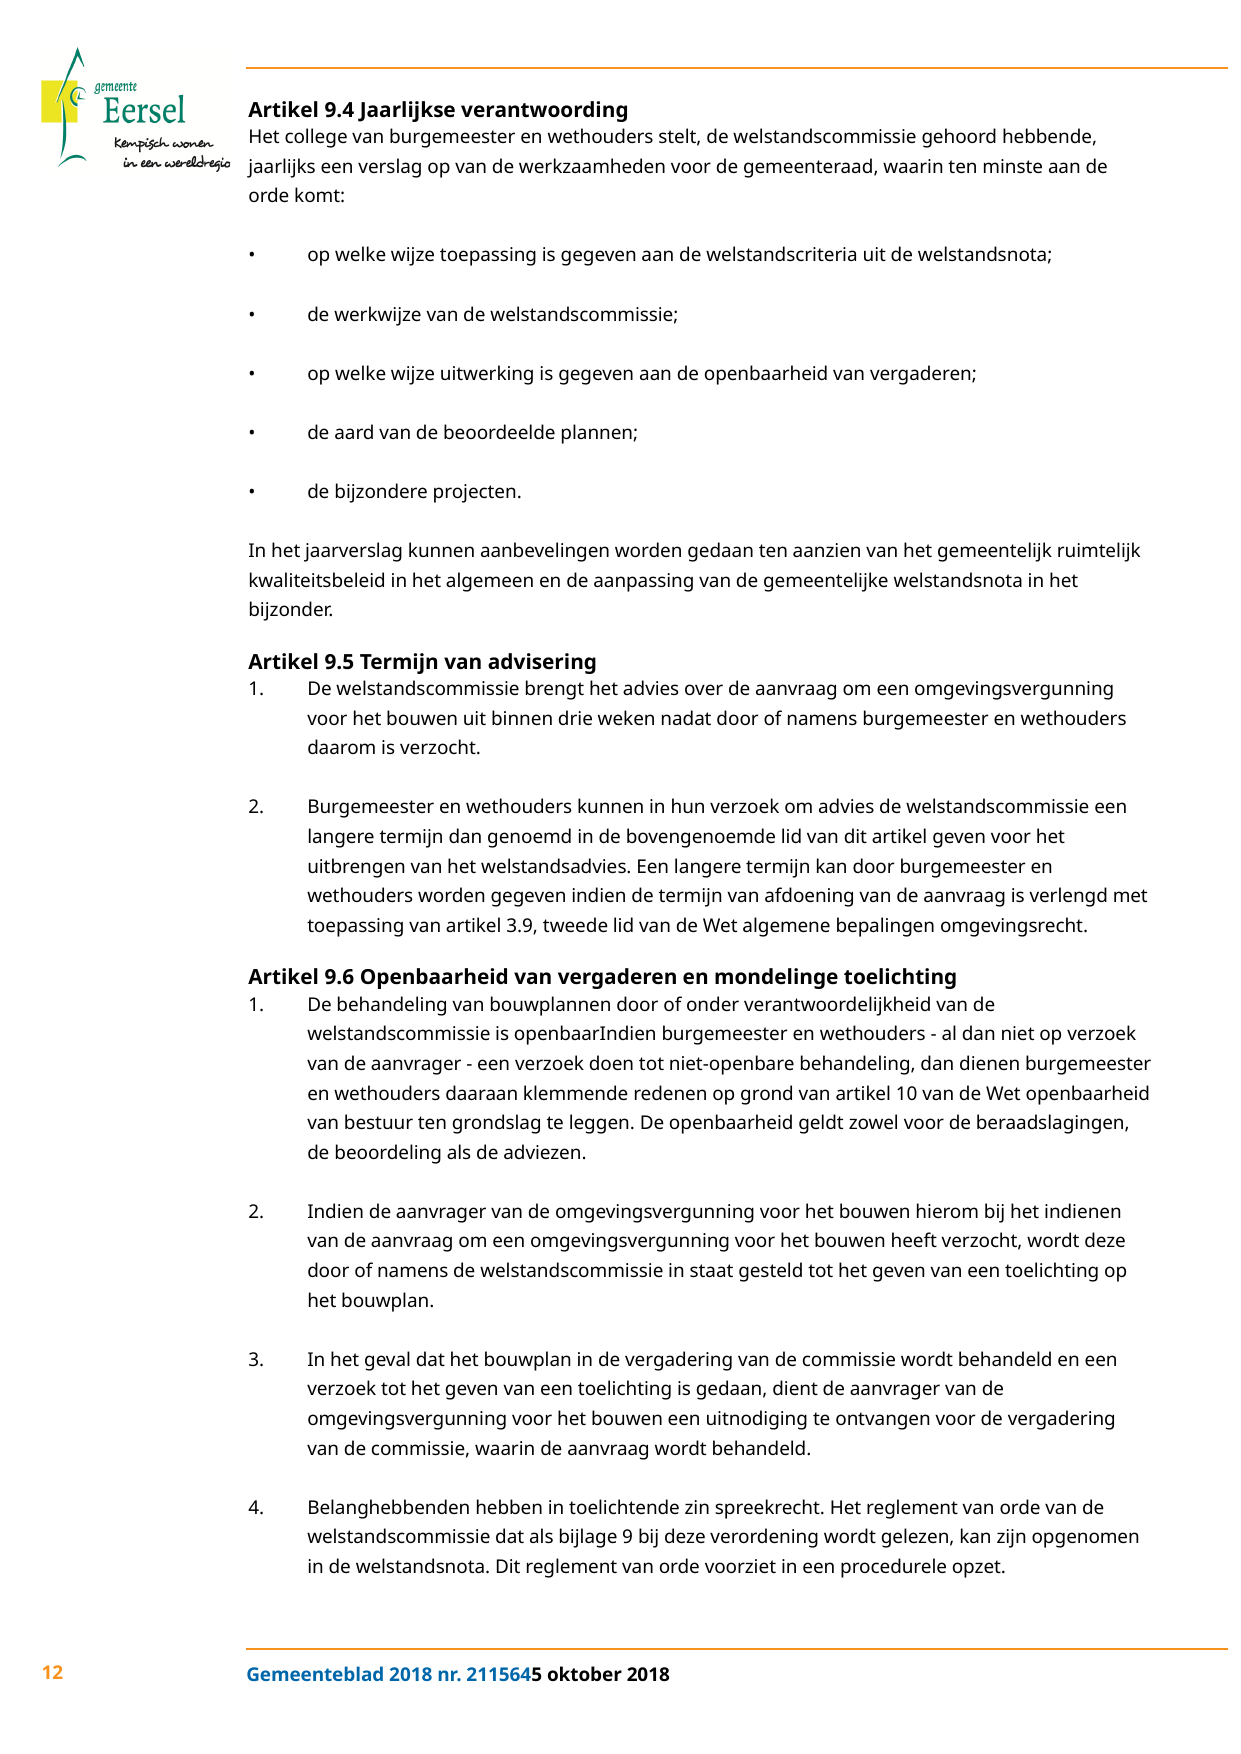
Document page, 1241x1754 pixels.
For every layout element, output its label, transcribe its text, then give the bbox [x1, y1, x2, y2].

text Het college van burgemeester en wethouders stelt, de welstandscommissie gehoord hebbende, jaarlijks een verslag op van de werkzaamheden voor de gemeenteraad, waarin ten minste aan de orde komt: [248, 123, 1152, 208]
list de aard van de beoordeelde plannen; [248, 419, 1152, 445]
list De behandeling van bouwplannen door of onder verantwoordelijkheid van de welstandscommissie is openbaarIndien burgemeester en wethouders - al dan niet op verzoek van de aanvrager - een verzoek doen tot niet-openbare behandeling, dan dienen burgemeester en wethouders daaraan klemmende redenen op grond van artikel 10 van de Wet openbaarheid van bestuur ten grondslag te leggen. De openbaarheid geldt zowel voor de beraadslagingen, de beoordeling als de adviezen. [248, 991, 1152, 1164]
text Artikel 9.6 Openbaarheid van vergaderen en mondelinge toelichting [248, 962, 1152, 991]
list de bijzondere projecten. [248, 478, 1152, 504]
text Artikel 9.5 Termijn van advisering [248, 647, 1152, 675]
list Belanghebbenden hebben in toelichtende zin spreekrecht. Het reglement van orde van de welstandscommissie dat als bijlage 9 bij deze verordening wordt gelezen, kan zijn opgenomen in de welstandsnota. Dit reglement van orde voorziet in een procedurele opzet. [248, 1494, 1152, 1579]
list Indien de aanvrager van de omgevingsvergunning voor het bouwen hierom bij het indienen van de aanvraag om een omgevingsvergunning voor het bouwen heeft verzocht, wordt deze door of namens de welstandscommissie in staat gesteld tot het geven van een toelichting op het bouwplan. [248, 1198, 1152, 1312]
picture [41, 47, 231, 172]
text Artikel 9.4 Jaarlijkse verantwoording [248, 95, 1152, 123]
text In het jaarverslag kunnen aanbevelingen worden gedaan ten aanzien van het gemeentelijk ruimtelijk kwaliteitsbeleid in het algemeen en de aanpassing van de gemeentelijke welstandsnota in het bijzonder. [248, 537, 1152, 622]
list In het geval dat het bouwplan in de vergadering van de commissie wordt behandeld en een verzoek tot het geven van een toelichting is gedaan, dient de aanvrager van de omgevingsvergunning voor het bouwen een uitnodiging te ontvangen voor de vergadering van de commissie, waarin de aanvraag wordt behandeld. [248, 1346, 1152, 1460]
list op welke wijze uitwerking is gegeven aan de openbaarheid van vergaderen; [248, 360, 1152, 386]
list Burgemeester en wethouders kunnen in hun verzoek om advies de welstandscommissie een langere termijn dan genoemd in de bovengenoemde lid van dit artikel geven voor het uitbrengen van het welstandsadvies. Een langere termijn kan door burgemeester en wethouders worden gegeven indien de termijn van afdoening van de aanvraag is verlengd met toepassing van artikel 3.9, tweede lid van de Wet algemene bepalingen omgevingsrecht. [248, 794, 1152, 938]
list de werkwijze van de welstandscommissie; [248, 301, 1152, 326]
list op welke wijze toepassing is gegeven aan de welstandscriteria uit de welstandsnota; [248, 242, 1152, 267]
list De welstandscommissie brengt het advies over de aanvraag om een omgevingsvergunning voor het bouwen uit binnen drie weken nadat door of namens burgemeester en wethouders daarom is verzocht. [248, 675, 1152, 760]
